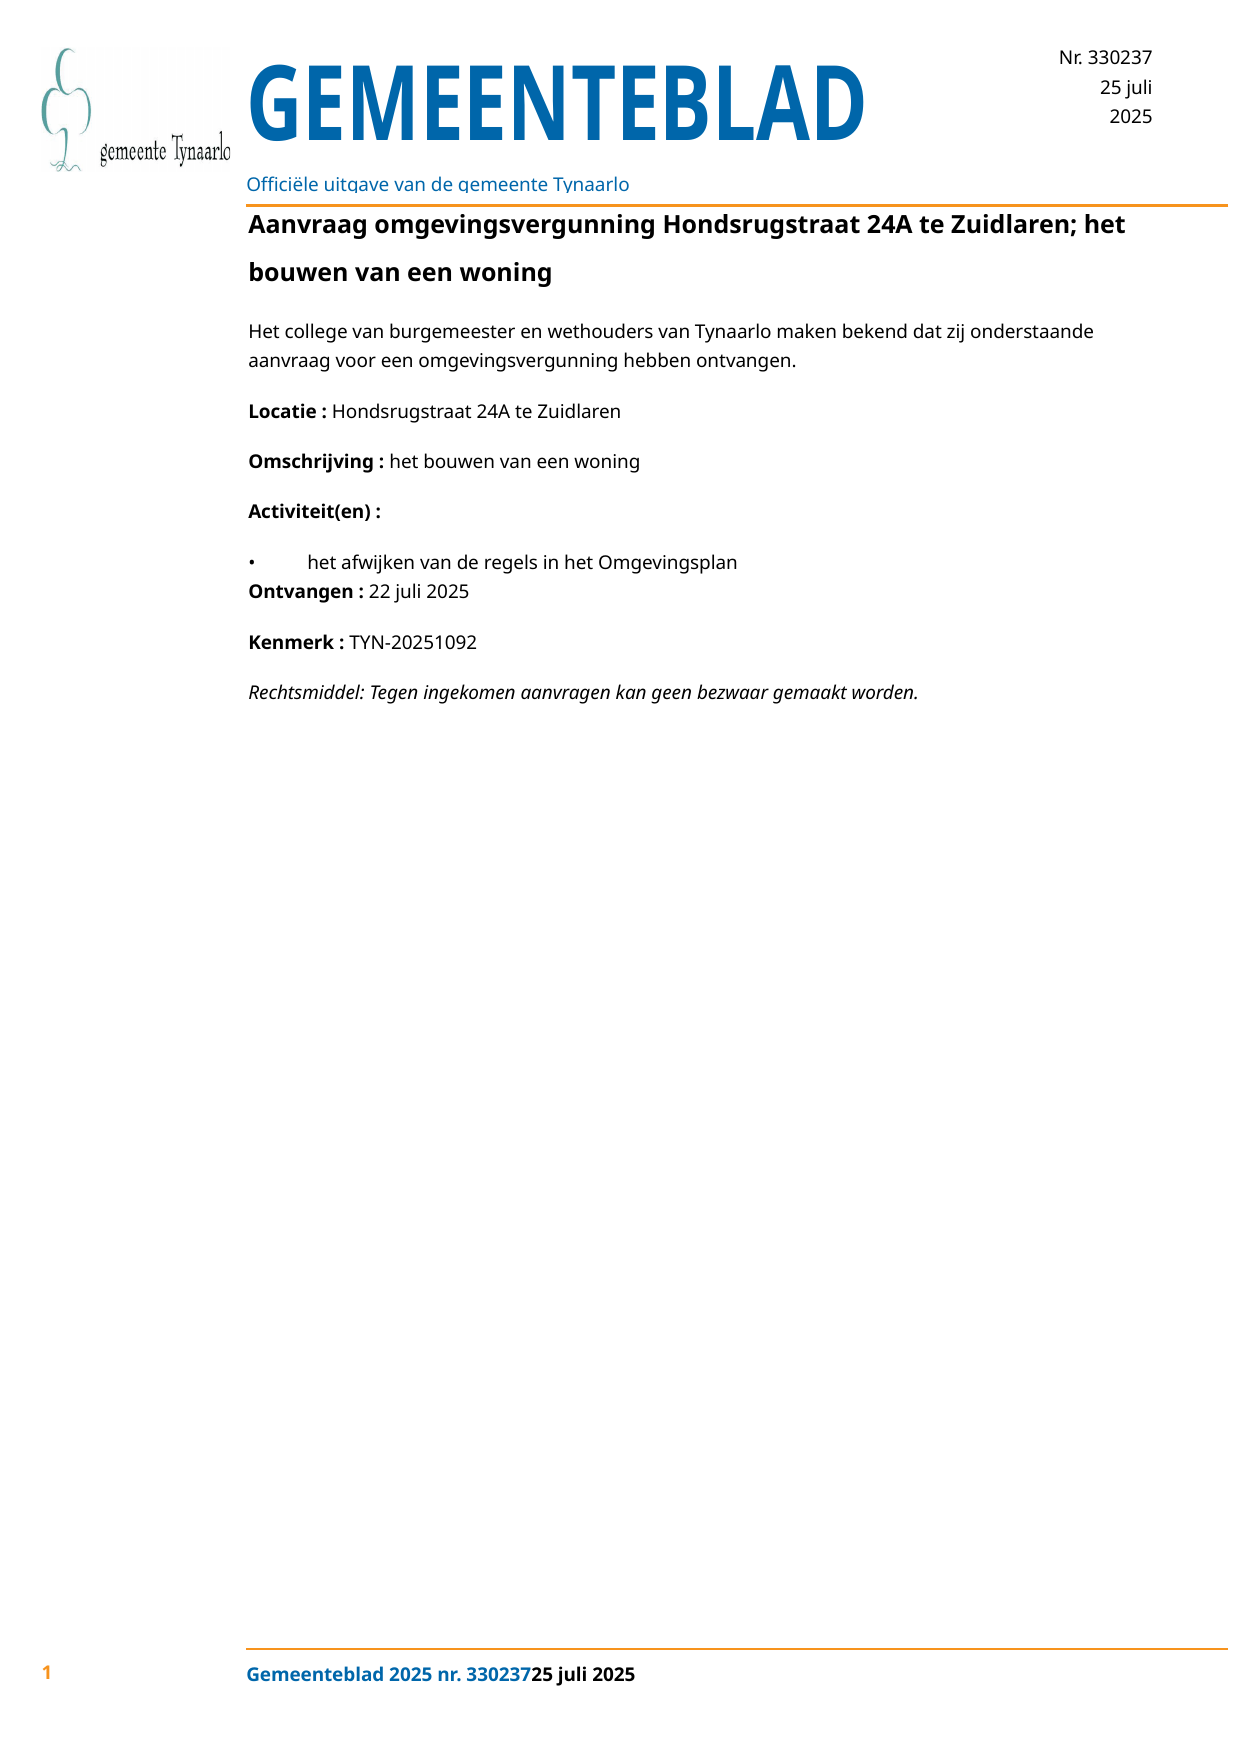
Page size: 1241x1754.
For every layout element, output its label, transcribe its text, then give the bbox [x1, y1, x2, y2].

text Aanvraag omgevingsvergunning Hondsrugstraat 24A te Zuidlaren; het bouwen van een woning [248, 207, 1152, 288]
text Kenmerk : TYN-20251092 [248, 629, 1152, 655]
text Het college van burgemeester en wethouders van Tynaarlo maken bekend dat zij onderstaande aanvraag voor een omgevingsvergunning hebben ontvangen. [248, 318, 1152, 373]
text Rechtsmiddel: Tegen ingekomen aanvragen kan geen bezwaar gemaakt worden. [248, 679, 1152, 705]
text Locatie : Hondsrugstraat 24A te Zuidlaren [248, 398, 1152, 424]
text Activiteit(en) : [248, 499, 1152, 524]
list het afwijken van de regels in het Omgevingsplan [248, 549, 1152, 575]
picture [41, 47, 231, 172]
text Ontvangen : 22 juli 2025 [248, 579, 1152, 604]
text Omschrijving : het bouwen van een woning [248, 448, 1152, 474]
